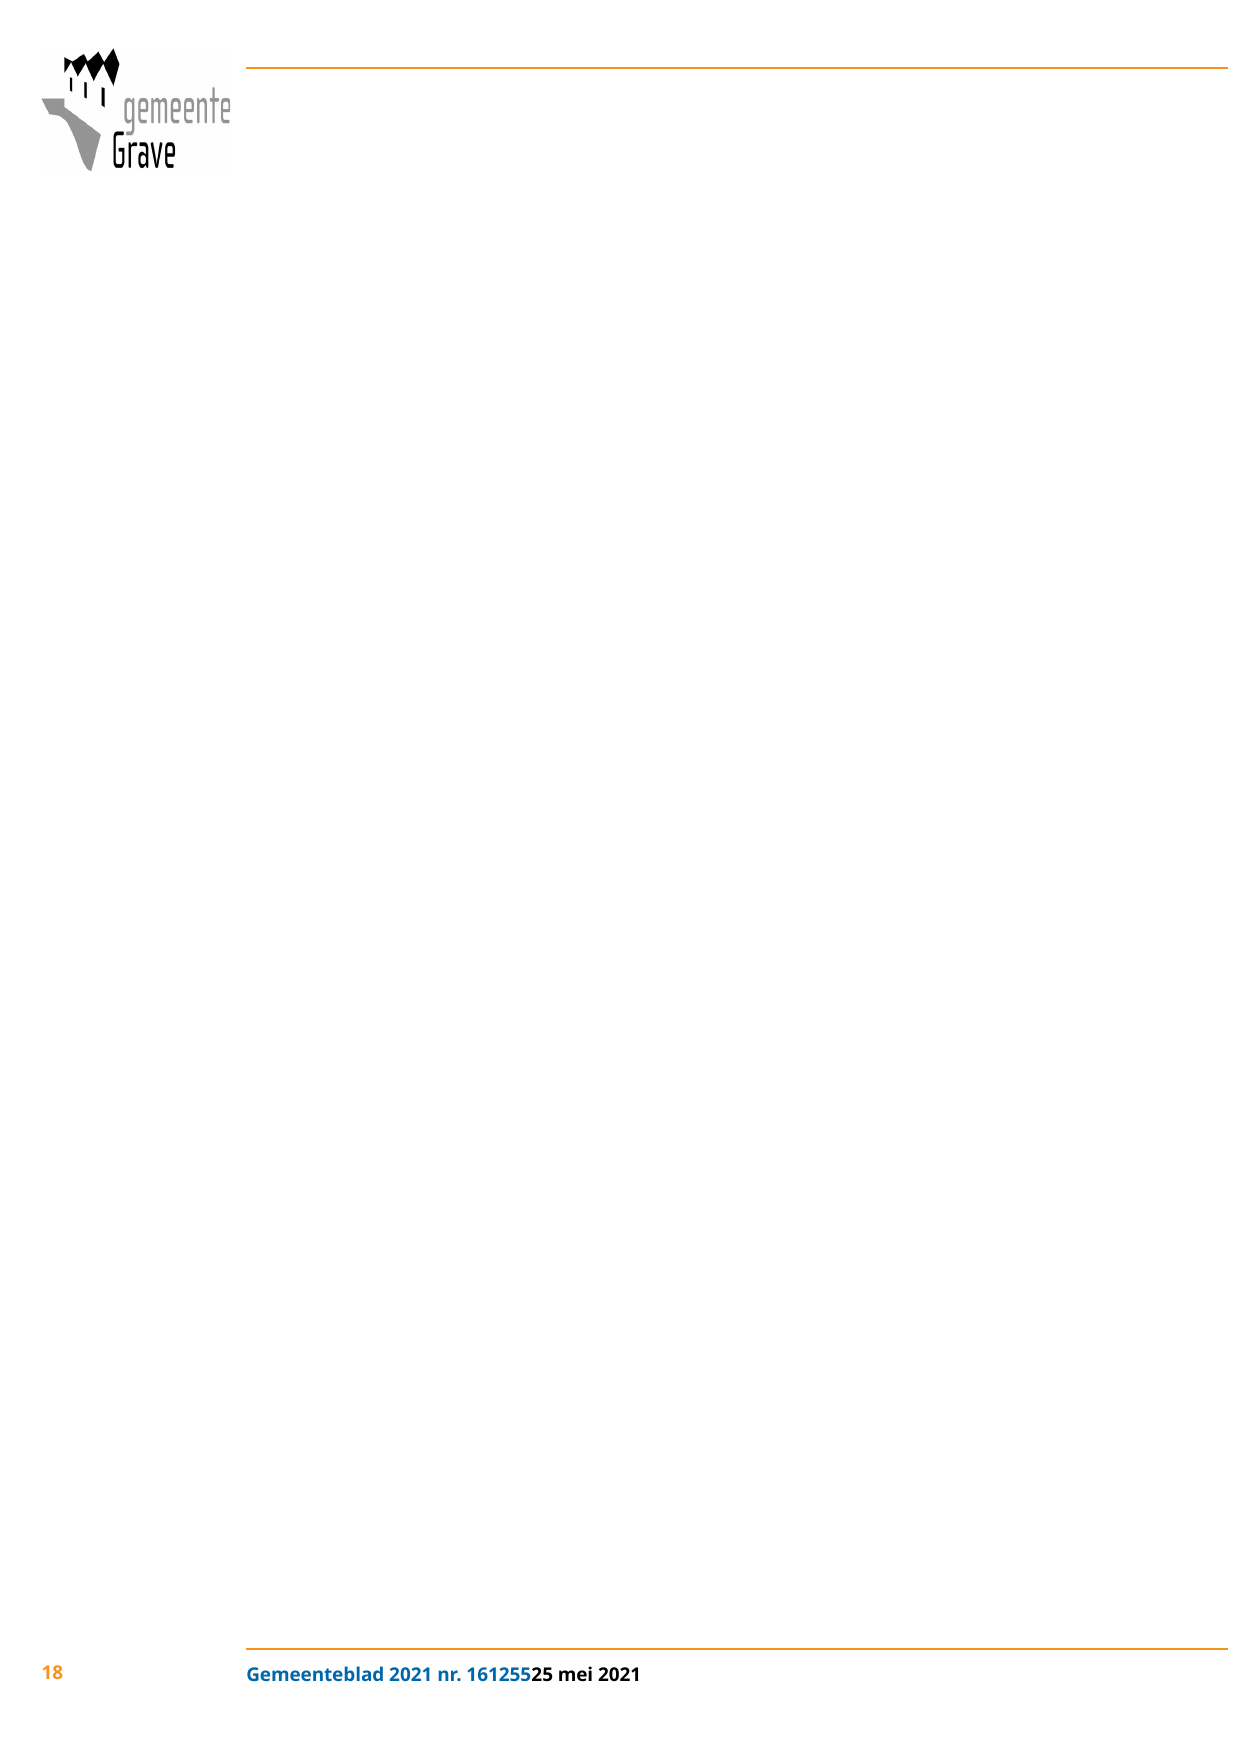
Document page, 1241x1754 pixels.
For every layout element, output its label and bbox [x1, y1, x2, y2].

picture [41, 47, 231, 172]
